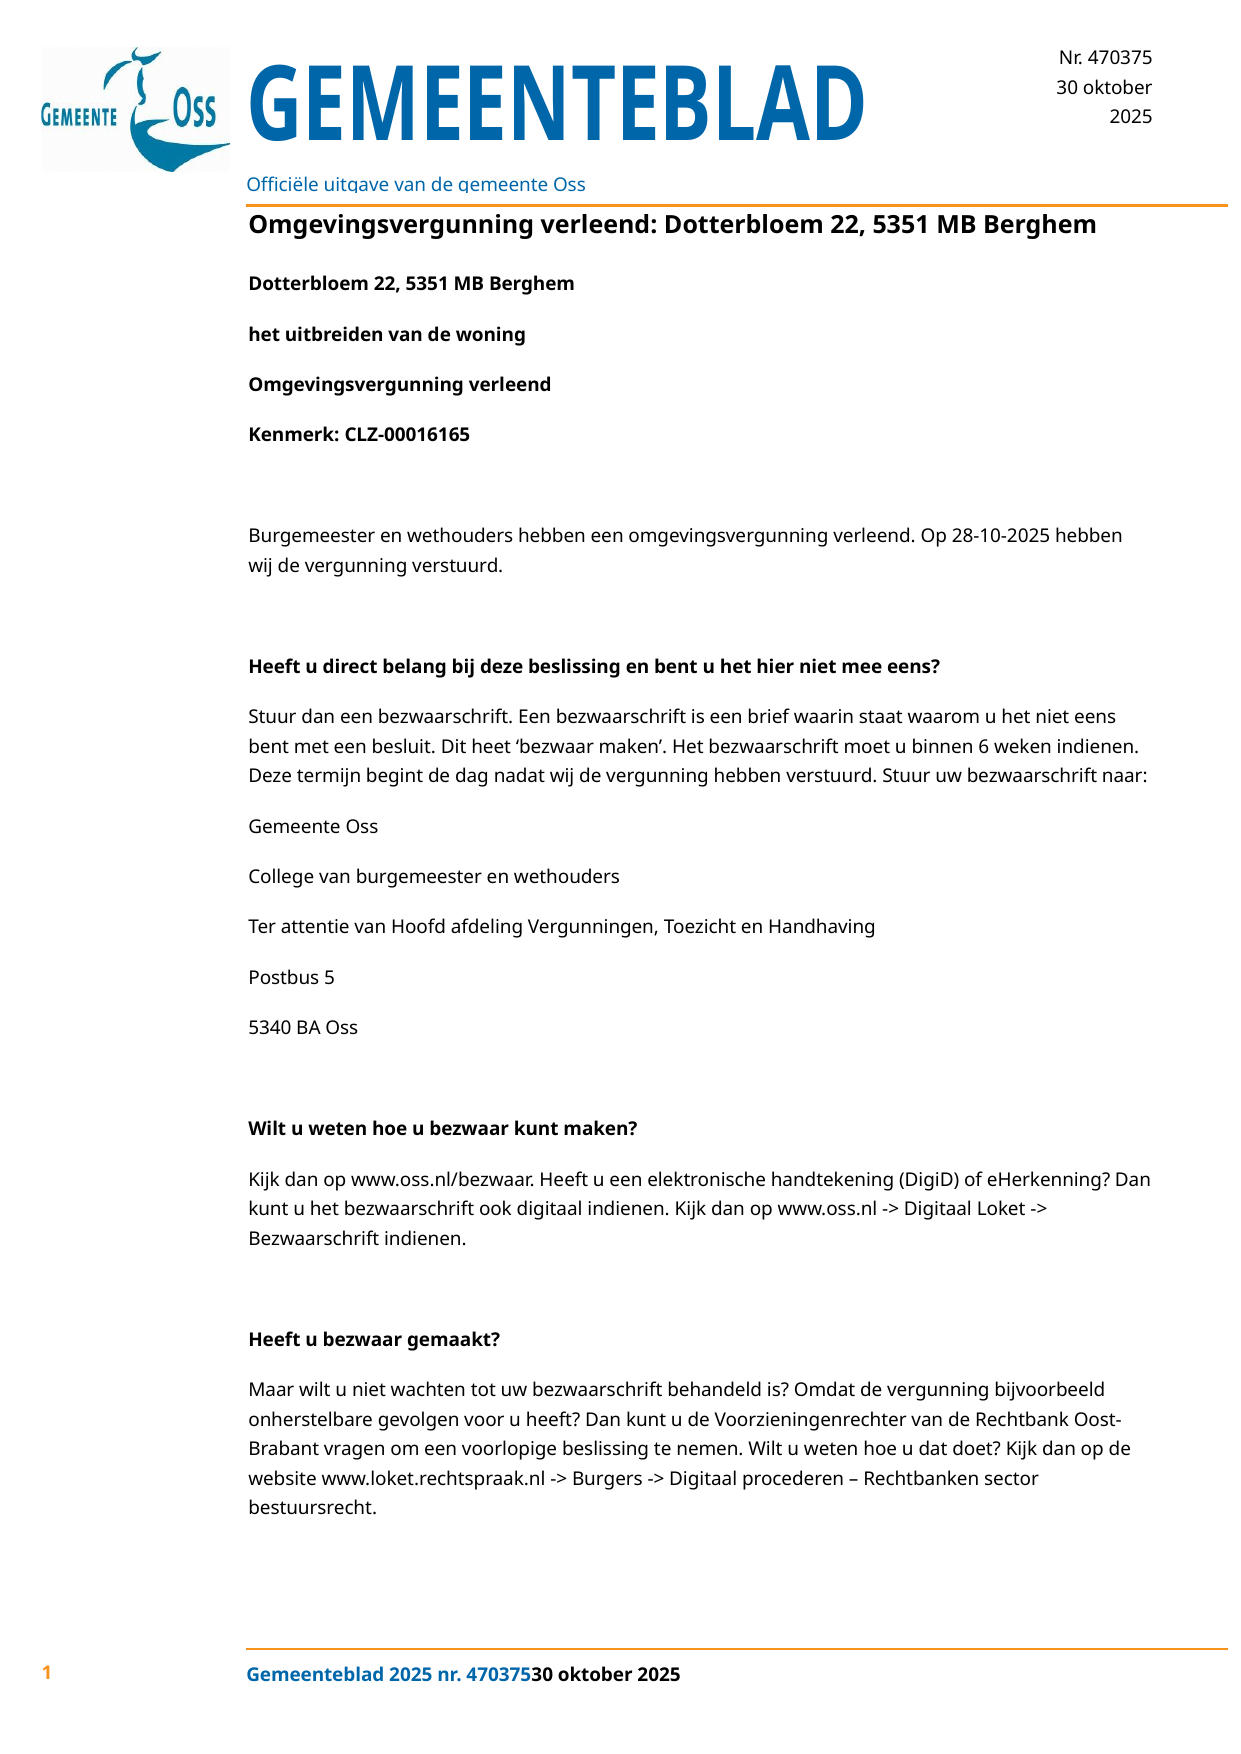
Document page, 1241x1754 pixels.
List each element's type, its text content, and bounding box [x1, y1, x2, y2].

text Maar wilt u niet wachten tot uw bezwaarschrift behandeld is? Omdat de vergunning bijvoorbeeld onherstelbare gevolgen voor u heeft? Dan kunt u de Voorzieningenrechter van de Rechtbank Oost-Brabant vragen om een voorlopige beslissing te nemen. Wilt u weten hoe u dat doet? Kijk dan op de website www.loket.rechtspraak.nl -> Burgers -> Digitaal procederen – Rechtbanken sector bestuursrecht. [248, 1376, 1152, 1520]
text Heeft u direct belang bij deze beslissing en bent u het hier niet mee eens? [248, 653, 1152, 678]
text Dotterbloem 22, 5351 MB Berghem [248, 270, 1152, 296]
text Kijk dan op www.oss.nl/bezwaar. Heeft u een elektronische handtekening (DigiD) of eHerkenning? Dan kunt u het bezwaarschrift ook digitaal indienen. Kijk dan op www.oss.nl -> Digitaal Loket -> Bezwaarschrift indienen. [248, 1166, 1152, 1251]
text het uitbreiden van de woning [248, 321, 1152, 346]
text Wilt u weten hoe u bezwaar kunt maken? [248, 1115, 1152, 1141]
text 5340 BA Oss [248, 1014, 1152, 1040]
text Ter attentie van Hoofd afdeling Vergunningen, Toezicht en Handhaving [248, 914, 1152, 939]
text Burgemeester en wethouders hebben een omgevingsvergunning verleend. Op 28-10-2025 hebben wij de vergunning verstuurd. [248, 522, 1152, 578]
picture [41, 47, 231, 172]
text Stuur dan een bezwaarschrift. Een bezwaarschrift is een brief waarin staat waarom u het niet eens bent met een besluit. Dit heet ‘bezwaar maken’. Het bezwaarschrift moet u binnen 6 weken indienen. Deze termijn begint de dag nadat wij de vergunning hebben verstuurd. Stuur uw bezwaarschrift naar: [248, 703, 1152, 788]
text College van burgemeester en wethouders [248, 863, 1152, 889]
text Kenmerk: CLZ-00016165 [248, 422, 1152, 447]
text Postbus 5 [248, 964, 1152, 990]
text Heeft u bezwaar gemaakt? [248, 1326, 1152, 1351]
text Gemeente Oss [248, 813, 1152, 838]
text Omgevingsvergunning verleend [248, 371, 1152, 397]
text Omgevingsvergunning verleend: Dotterbloem 22, 5351 MB Berghem [248, 207, 1152, 241]
